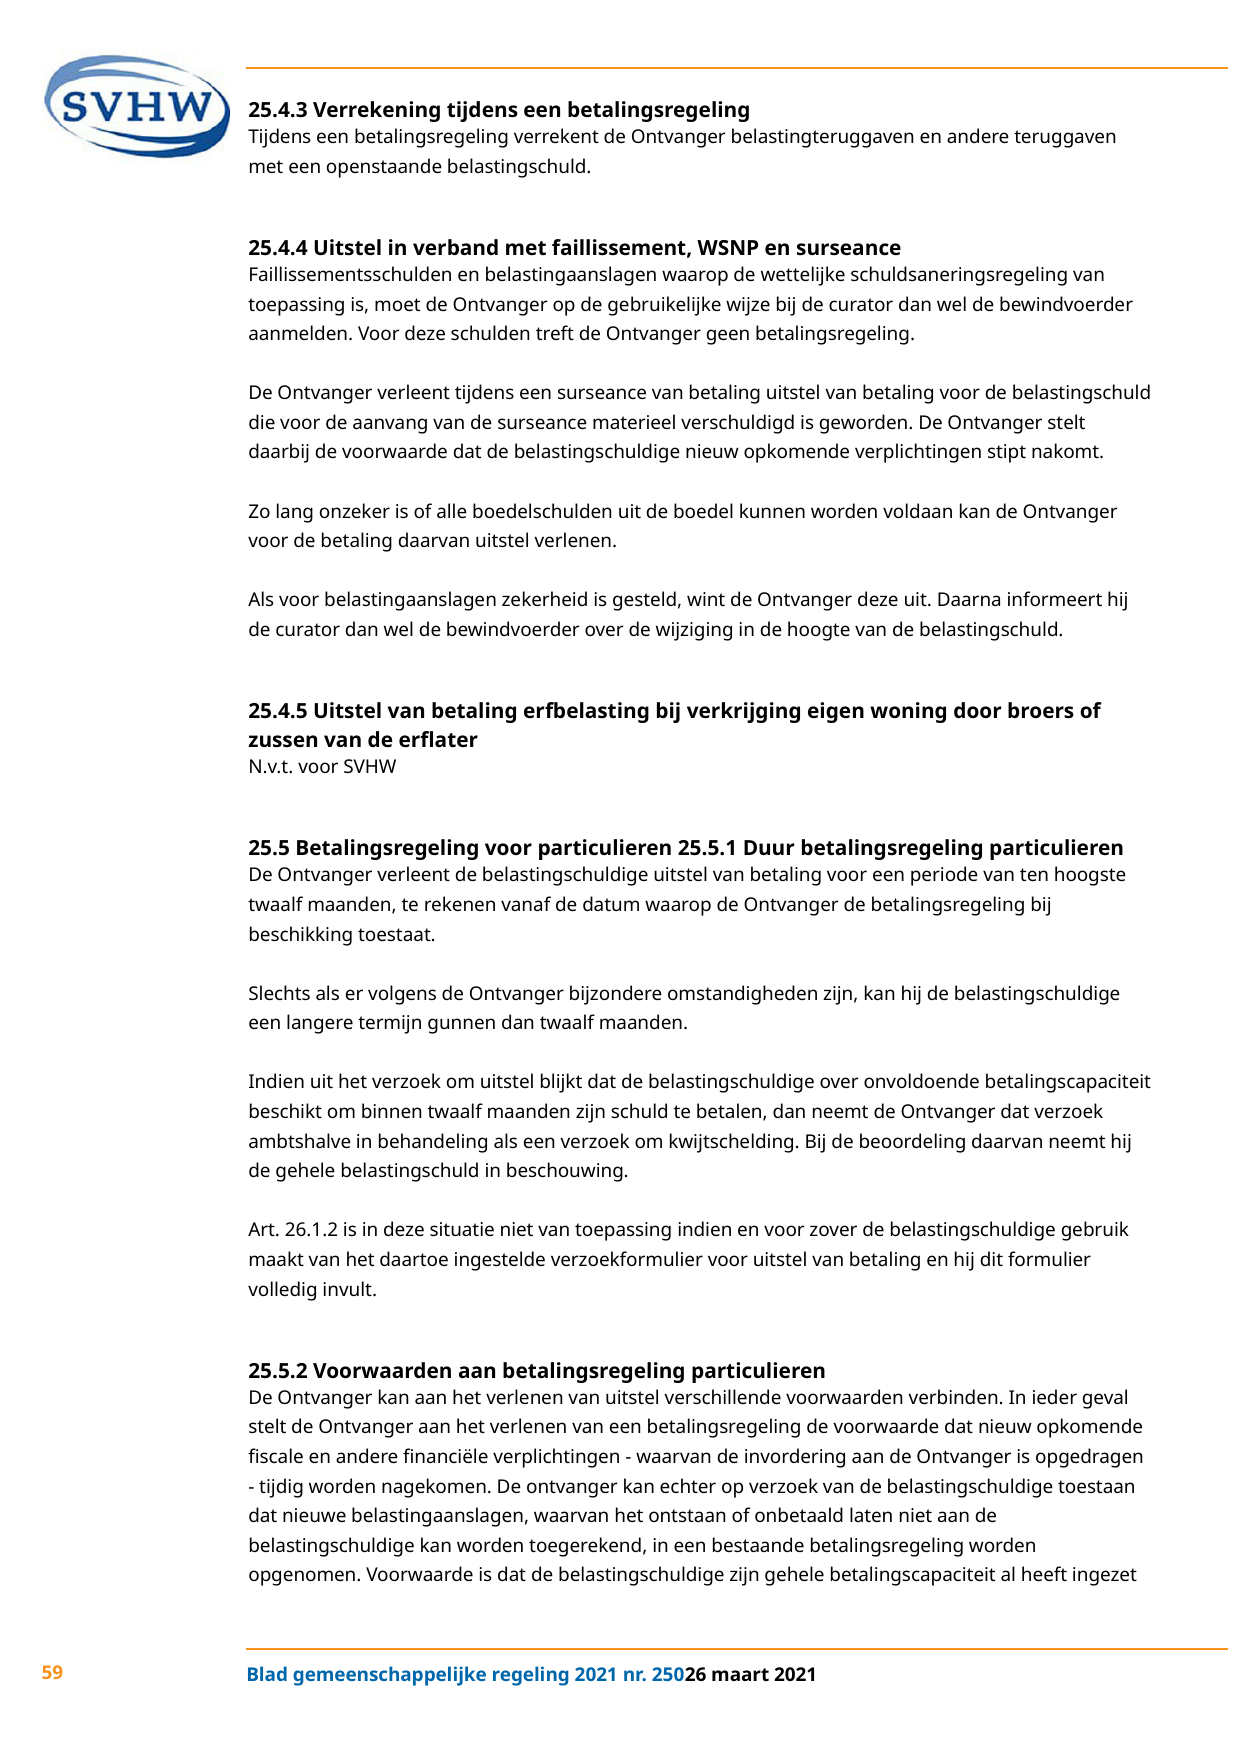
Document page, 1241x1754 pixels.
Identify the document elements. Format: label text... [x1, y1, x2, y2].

text Faillissementsschulden en belastingaanslagen waarop de wettelijke schuldsaneringsregeling van toepassing is, moet de Ontvanger op de gebruikelijke wijze bij de curator dan wel de bewindvoerder aanmelden. Voor deze schulden treft de Ontvanger geen betalingsregeling. [248, 261, 1152, 346]
text 25.4.4 Uitstel in verband met faillissement, WSNP en surseance [248, 233, 1152, 261]
text Indien uit het verzoek om uitstel blijkt dat de belastingschuldige over onvoldoende betalingscapaciteit beschikt om binnen twaalf maanden zijn schuld te betalen, dan neemt de Ontvanger dat verzoek ambtshalve in behandeling als een verzoek om kwijtschelding. Bij de beoordeling daarvan neemt hij de gehele belastingschuld in beschouwing. [248, 1069, 1152, 1183]
text Tijdens een betalingsregeling verrekent de Ontvanger belastingteruggaven en andere teruggaven met een openstaande belastingschuld. [248, 123, 1152, 178]
text Als voor belastingaanslagen zekerheid is gesteld, wint de Ontvanger deze uit. Daarna informeert hij de curator dan wel de bewindvoerder over de wijziging in de hoogte van de belastingschuld. [248, 587, 1152, 642]
text Art. 26.1.2 is in deze situatie niet van toepassing indien en voor zover de belastingschuldige gebruik maakt van het daartoe ingestelde verzoekformulier voor uitstel van betaling en hij dit formulier volledig invult. [248, 1217, 1152, 1301]
text N.v.t. voor SVHW [248, 753, 1152, 779]
text 25.4.3 Verrekening tijdens een betalingsregeling [248, 95, 1152, 123]
picture [41, 47, 231, 172]
text De Ontvanger verleent tijdens een surseance van betaling uitstel van betaling voor de belastingschuld die voor de aanvang van de surseance materieel verschuldigd is geworden. De Ontvanger stelt daarbij de voorwaarde dat de belastingschuldige nieuw opkomende verplichtingen stipt nakomt. [248, 379, 1152, 464]
text Slechts als er volgens de Ontvanger bijzondere omstandigheden zijn, kan hij de belastingschuldige een langere termijn gunnen dan twaalf maanden. [248, 980, 1152, 1035]
text 25.5 Betalingsregeling voor particulieren 25.5.1 Duur betalingsregeling particulieren [248, 833, 1152, 862]
text Zo lang onzeker is of alle boedelschulden uit de boedel kunnen worden voldaan kan de Ontvanger voor de betaling daarvan uitstel verlenen. [248, 498, 1152, 553]
text De Ontvanger kan aan het verlenen van uitstel verschillende voorwaarden verbinden. In ieder geval stelt de Ontvanger aan het verlenen van een betalingsregeling de voorwaarde dat nieuw opkomende fiscale en andere financiële verplichtingen - waarvan de invordering aan de Ontvanger is opgedragen - tijdig worden nagekomen. De ontvanger kan echter op verzoek van de belastingschuldige toestaan dat nieuwe belastingaanslagen, waarvan het ontstaan of onbetaald laten niet aan de belastingschuldige kan worden toegerekend, in een bestaande betalingsregeling worden opgenomen. Voorwaarde is dat de belastingschuldige zijn gehele betalingscapaciteit al heeft ingezet [248, 1384, 1152, 1587]
text 25.5.2 Voorwaarden aan betalingsregeling particulieren [248, 1356, 1152, 1384]
text 25.4.5 Uitstel van betaling erfbelasting bij verkrijging eigen woning door broers of zussen van de erflater [248, 696, 1152, 753]
text De Ontvanger verleent de belastingschuldige uitstel van betaling voor een periode van ten hoogste twaalf maanden, te rekenen vanaf de datum waarop de Ontvanger de betalingsregeling bij beschikking toestaat. [248, 862, 1152, 946]
